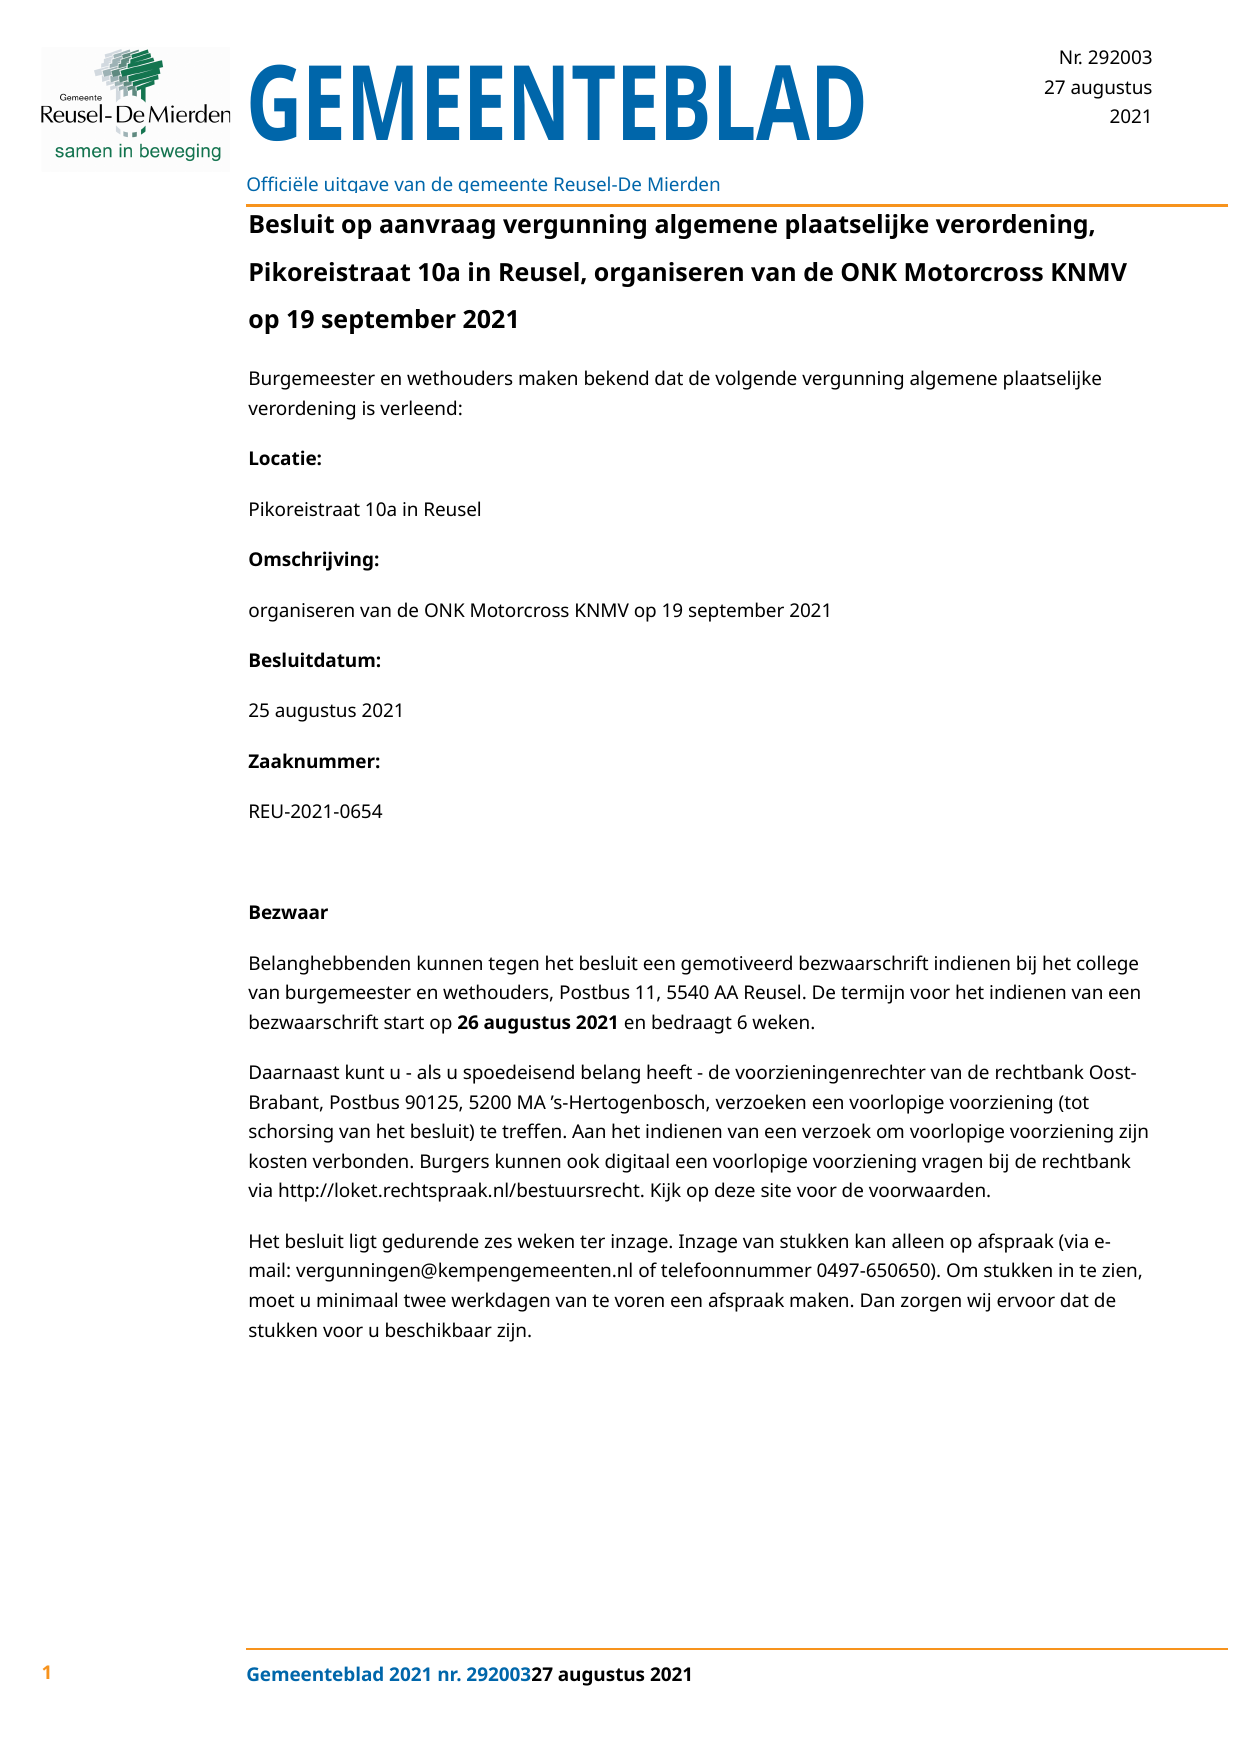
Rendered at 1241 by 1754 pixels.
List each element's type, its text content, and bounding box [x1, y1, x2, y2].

text Pikoreistraat 10a in Reusel [248, 496, 1152, 522]
text Zaaknummer: [248, 748, 1152, 774]
text Besluitdatum: [248, 647, 1152, 673]
text Locatie: [248, 446, 1152, 471]
text organiseren van de ONK Motorcross KNMV op 19 september 2021 [248, 597, 1152, 622]
text REU-2021-0654 [248, 798, 1152, 824]
text Het besluit ligt gedurende zes weken ter inzage. Inzage van stukken kan alleen op afspraak (via e-mail: vergunningen@kempengemeenten.nl of telefoonnummer 0497-650650). Om stukken in te zien, moet u minimaal twee werkdagen van te voren een afspraak maken. Dan zorgen wij ervoor dat de stukken voor u beschikbaar zijn. [248, 1228, 1152, 1342]
picture [41, 47, 231, 172]
text Besluit op aanvraag vergunning algemene plaatselijke verordening, Pikoreistraat 10a in Reusel, organiseren van de ONK Motorcross KNMV op 19 september 2021 [248, 207, 1152, 336]
text Daarnaast kunt u - als u spoedeisend belang heeft - de voorzieningenrechter van de rechtbank Oost-Brabant, Postbus 90125, 5200 MA ’s-Hertogenbosch, verzoeken een voorlopige voorziening (tot schorsing van het besluit) te treffen. Aan het indienen van een verzoek om voorlopige voorziening zijn kosten verbonden. Burgers kunnen ook digitaal een voorlopige voorziening vragen bij de rechtbank via http://loket.rechtspraak.nl/bestuursrecht. Kijk op deze site voor de voorwaarden. [248, 1059, 1152, 1203]
text Omschrijving: [248, 546, 1152, 572]
text 25 augustus 2021 [248, 698, 1152, 723]
text Bezwaar [248, 899, 1152, 925]
text Burgemeester en wethouders maken bekend dat de volgende vergunning algemene plaatselijke verordening is verleend: [248, 366, 1152, 421]
text Belanghebbenden kunnen tegen het besluit een gemotiveerd bezwaarschrift indienen bij het college van burgemeester en wethouders, Postbus 11, 5540 AA Reusel. De termijn voor het indienen van een bezwaarschrift start op 26 augustus 2021 en bedraagt 6 weken. [248, 950, 1152, 1034]
